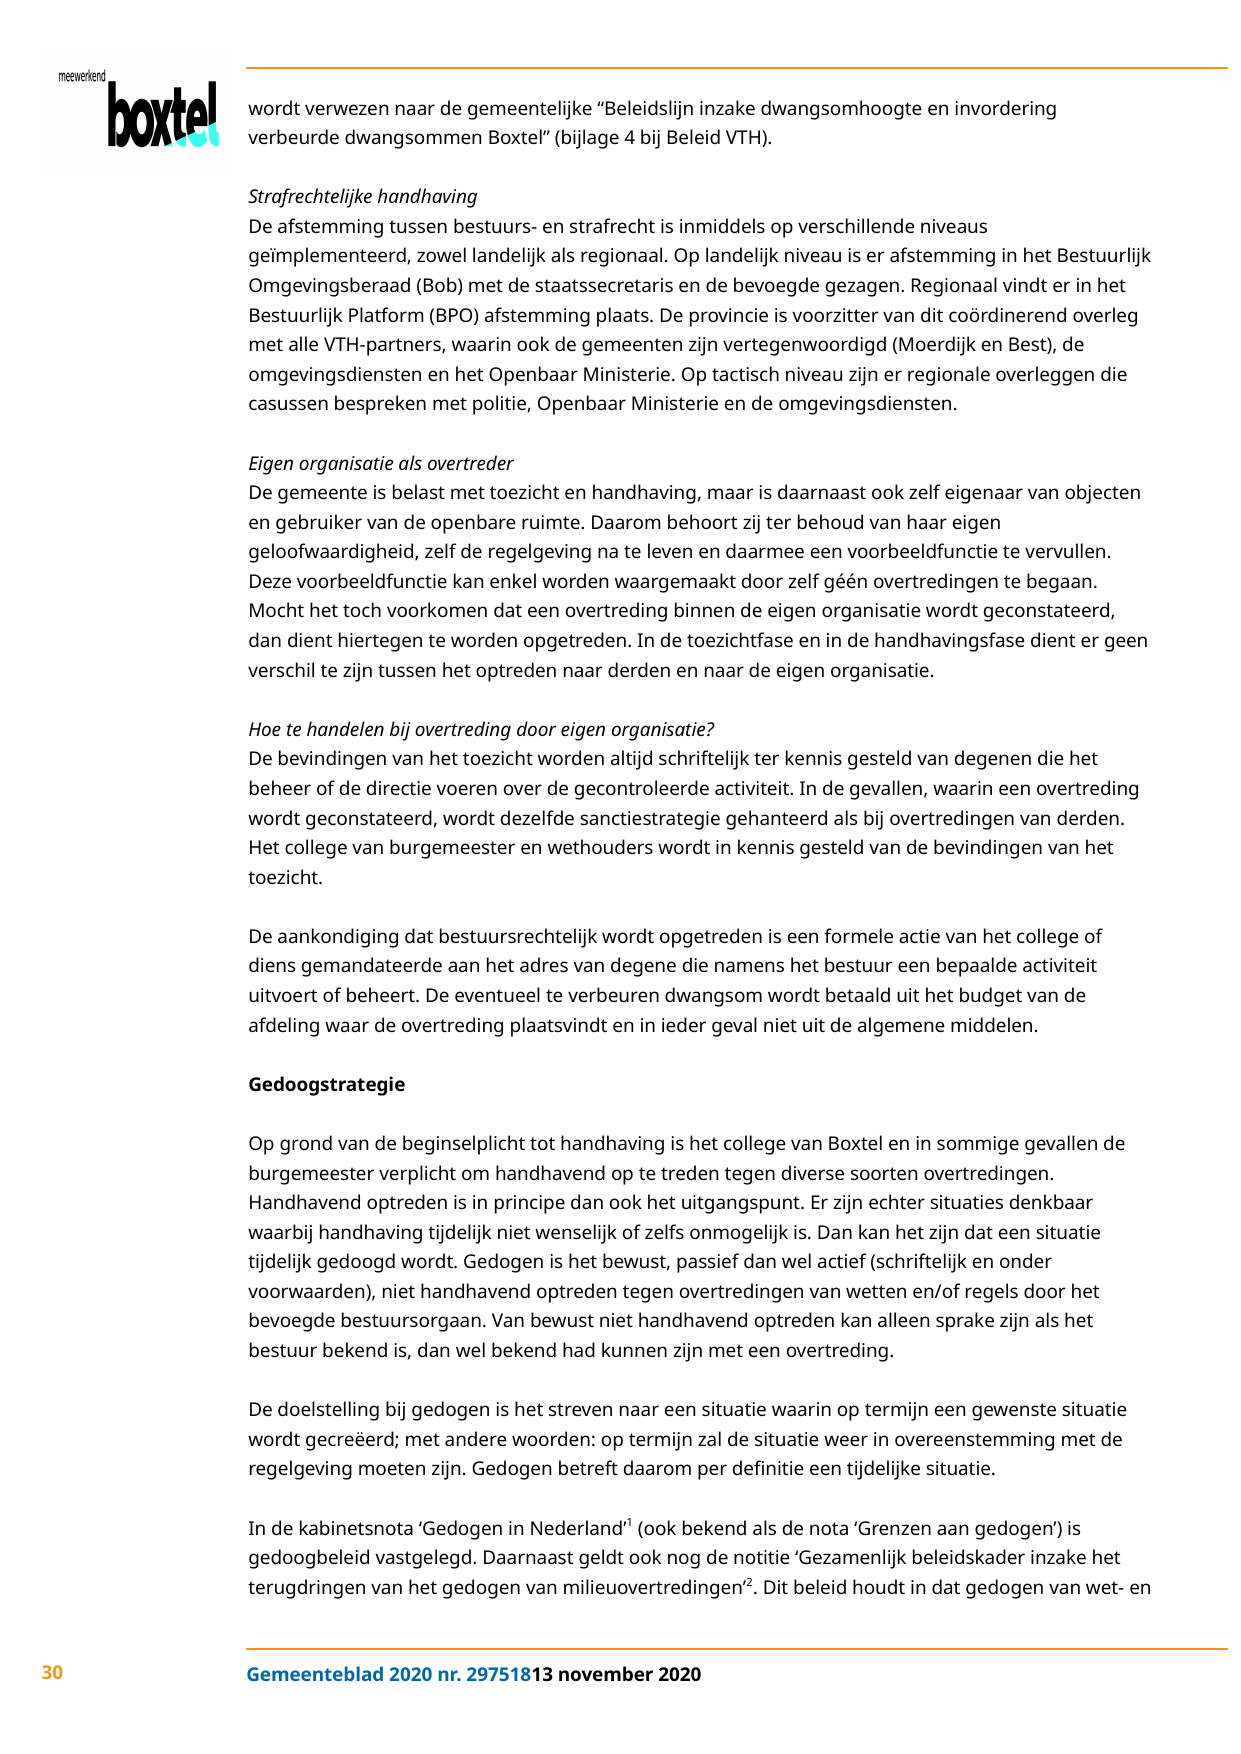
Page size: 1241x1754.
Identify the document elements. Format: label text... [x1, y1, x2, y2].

text De doelstelling bij gedogen is het streven naar een situatie waarin op termijn een gewenste situatie wordt gecreëerd; met andere woorden: op termijn zal de situatie weer in overeenstemming met de regelgeving moeten zijn. Gedogen betreft daarom per definitie een tijdelijke situatie. [248, 1396, 1152, 1481]
picture [41, 47, 231, 172]
text De bevindingen van het toezicht worden altijd schriftelijk ter kennis gesteld van degenen die het beheer of de directie voeren over de gecontroleerde activiteit. In de gevallen, waarin een overtreding wordt geconstateerd, wordt dezelfde sanctiestrategie gehanteerd als bij overtredingen van derden. Het college van burgemeester en wethouders wordt in kennis gesteld van de bevindingen van het toezicht. [248, 746, 1152, 890]
text Hoe te handelen bij overtreding door eigen organisatie? [248, 716, 1152, 742]
text Eigen organisatie als overtreder [248, 450, 1152, 476]
text De aankondiging dat bestuursrechtelijk wordt opgetreden is een formele actie van het college of diens gemandateerde aan het adres van degene die namens het bestuur een bepaalde activiteit uitvoert of beheert. De eventueel te verbeuren dwangsom wordt betaald uit het budget van de afdeling waar de overtreding plaatsvindt en in ieder geval niet uit de algemene middelen. [248, 923, 1152, 1038]
text Strafrechtelijke handhaving [248, 183, 1152, 209]
text Op grond van de beginselplicht tot handhaving is het college van Boxtel en in sommige gevallen de burgemeester verplicht om handhavend op te treden tegen diverse soorten overtredingen. Handhavend optreden is in principe dan ook het uitgangspunt. Er zijn echter situaties denkbaar waarbij handhaving tijdelijk niet wenselijk of zelfs onmogelijk is. Dan kan het zijn dat een situatie tijdelijk gedoogd wordt. Gedogen is het bewust, passief dan wel actief (schriftelijk en onder voorwaarden), niet handhavend optreden tegen overtredingen van wetten en/of regels door het bevoegde bestuursorgaan. Van bewust niet handhavend optreden kan alleen sprake zijn als het bestuur bekend is, dan wel bekend had kunnen zijn met een overtreding. [248, 1130, 1152, 1363]
text De afstemming tussen bestuurs- en strafrecht is inmiddels op verschillende niveaus geïmplementeerd, zowel landelijk als regionaal. Op landelijk niveau is er afstemming in het Bestuurlijk Omgevingsberaad (Bob) met de staatssecretaris en de bevoegde gezagen. Regionaal vindt er in het Bestuurlijk Platform (BPO) afstemming plaats. De provincie is voorzitter van dit coördinerend overleg met alle VTH-partners, waarin ook de gemeenten zijn vertegenwoordigd (Moerdijk en Best), de omgevingsdiensten en het Openbaar Ministerie. Op tactisch niveau zijn er regionale overleggen die casussen bespreken met politie, Openbaar Ministerie en de omgevingsdiensten. [248, 213, 1152, 416]
text In de kabinetsnota ‘Gedogen in Nederland’1 (ook bekend als de nota ‘Grenzen aan gedogen’) is gedoogbeleid vastgelegd. Daarnaast geldt ook nog de notitie ‘Gezamenlijk beleidskader inzake het terugdringen van het gedogen van milieuovertredingen’2. Dit beleid houdt in dat gedogen van wet- en [248, 1515, 1152, 1600]
text De gemeente is belast met toezicht en handhaving, maar is daarnaast ook zelf eigenaar van objecten en gebruiker van de openbare ruimte. Daarom behoort zij ter behoud van haar eigen geloofwaardigheid, zelf de regelgeving na te leven en daarmee een voorbeeldfunctie te vervullen. Deze voorbeeldfunctie kan enkel worden waargemaakt door zelf géén overtredingen te begaan. Mocht het toch voorkomen dat een overtreding binnen de eigen organisatie wordt geconstateerd, dan dient hiertegen te worden opgetreden. In de toezichtfase en in de handhavingsfase dient er geen verschil te zijn tussen het optreden naar derden en naar de eigen organisatie. [248, 479, 1152, 683]
text Gedoogstrategie [248, 1071, 1152, 1097]
text wordt verwezen naar de gemeentelijke “Beleidslijn inzake dwangsomhoogte en invordering verbeurde dwangsommen Boxtel” (bijlage 4 bij Beleid VTH). [248, 95, 1152, 150]
